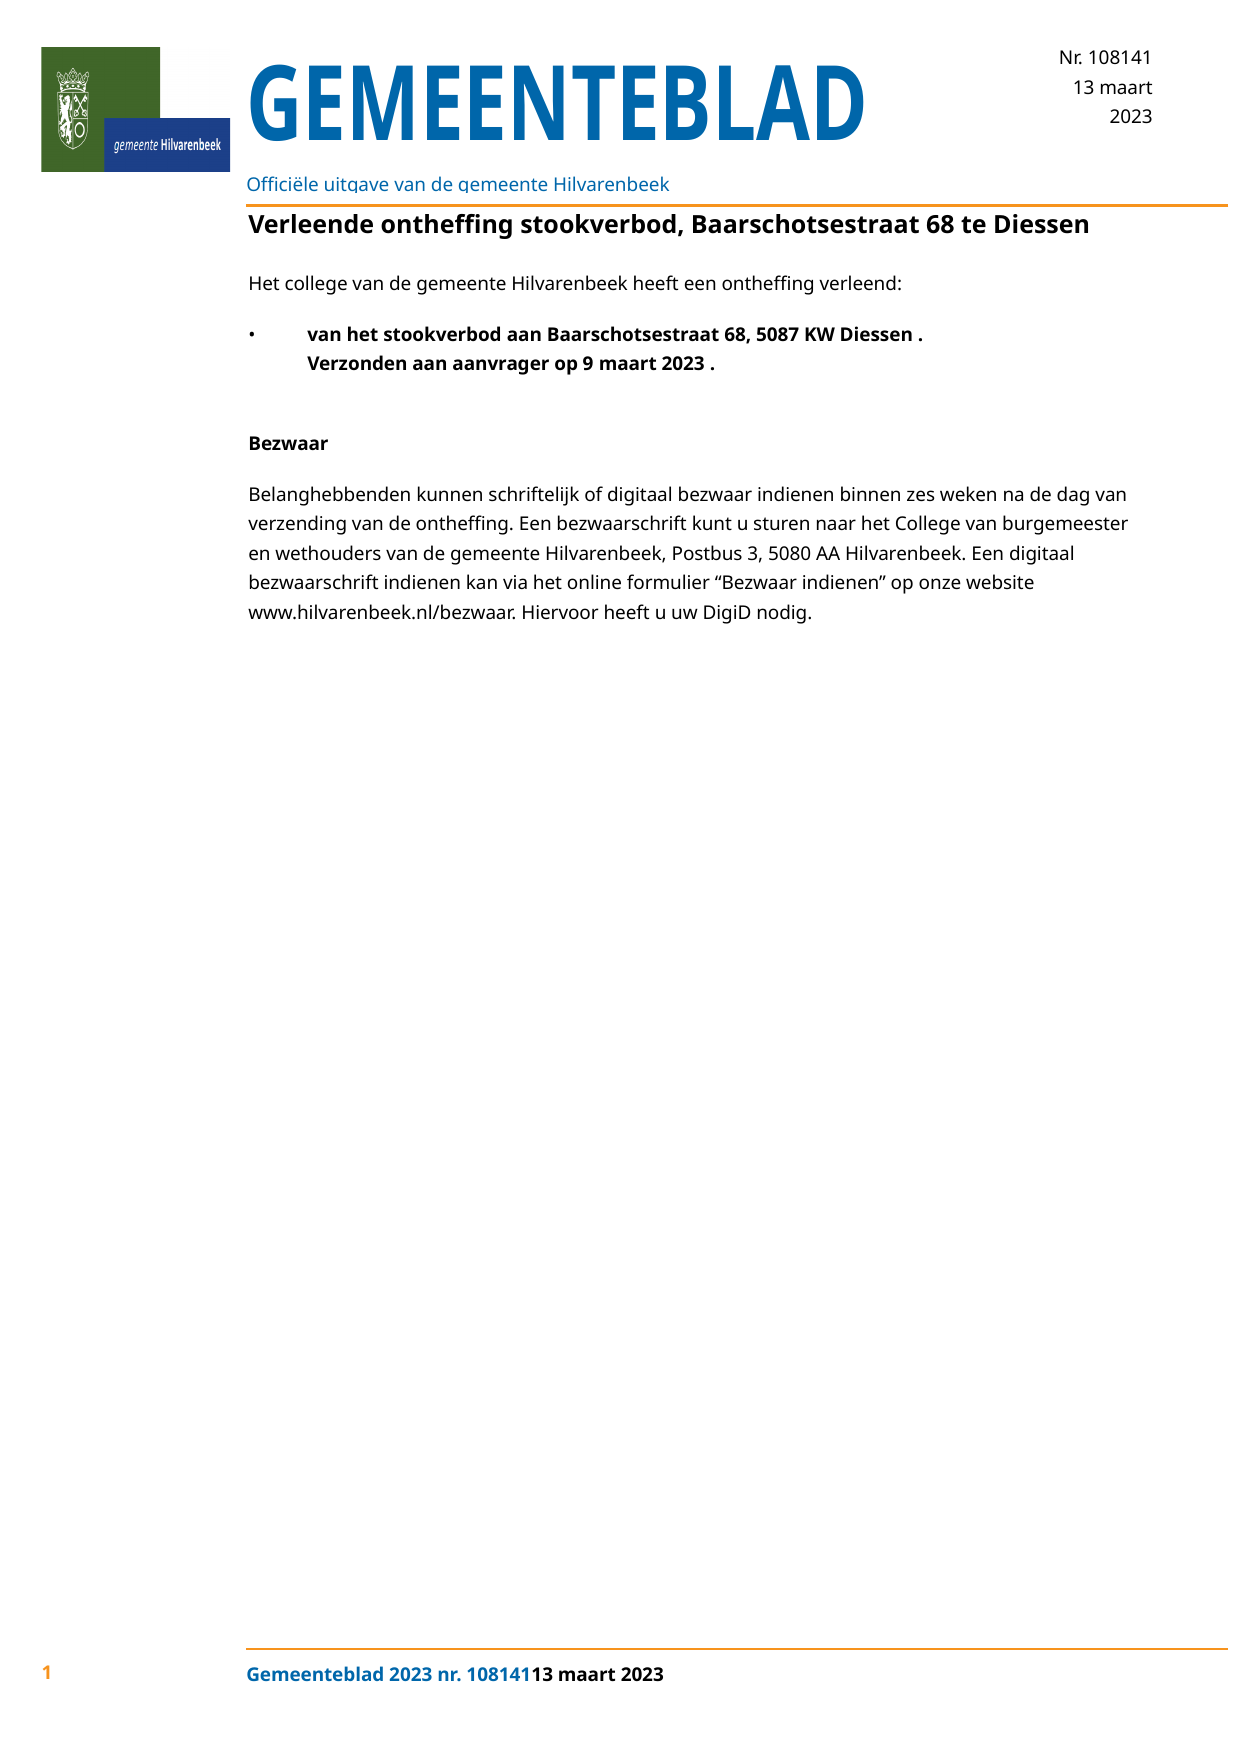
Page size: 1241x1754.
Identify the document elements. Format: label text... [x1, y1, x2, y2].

text Bezwaar [248, 430, 1152, 456]
picture [41, 47, 231, 172]
text Verleende ontheffing stookverbod, Baarschotsestraat 68 te Diessen [248, 207, 1152, 241]
text Het college van de gemeente Hilvarenbeek heeft een ontheffing verleend: [248, 270, 1152, 296]
list van het stookverbod aan Baarschotsestraat 68, 5087 KW Diessen . [248, 321, 1152, 346]
text Belanghebbenden kunnen schriftelijk of digitaal bezwaar indienen binnen zes weken na de dag van verzending van de ontheffing. Een bezwaarschrift kunt u sturen naar het College van burgemeester en wethouders van de gemeente Hilvarenbeek, Postbus 3, 5080 AA Hilvarenbeek. Een digitaal bezwaarschrift indienen kan via het online formulier “Bezwaar indienen” op onze website www.hilvarenbeek.nl/bezwaar. Hiervoor heeft u uw DigiD nodig. [248, 481, 1152, 625]
list Verzonden aan aanvrager op 9 maart 2023 . [248, 350, 1152, 376]
